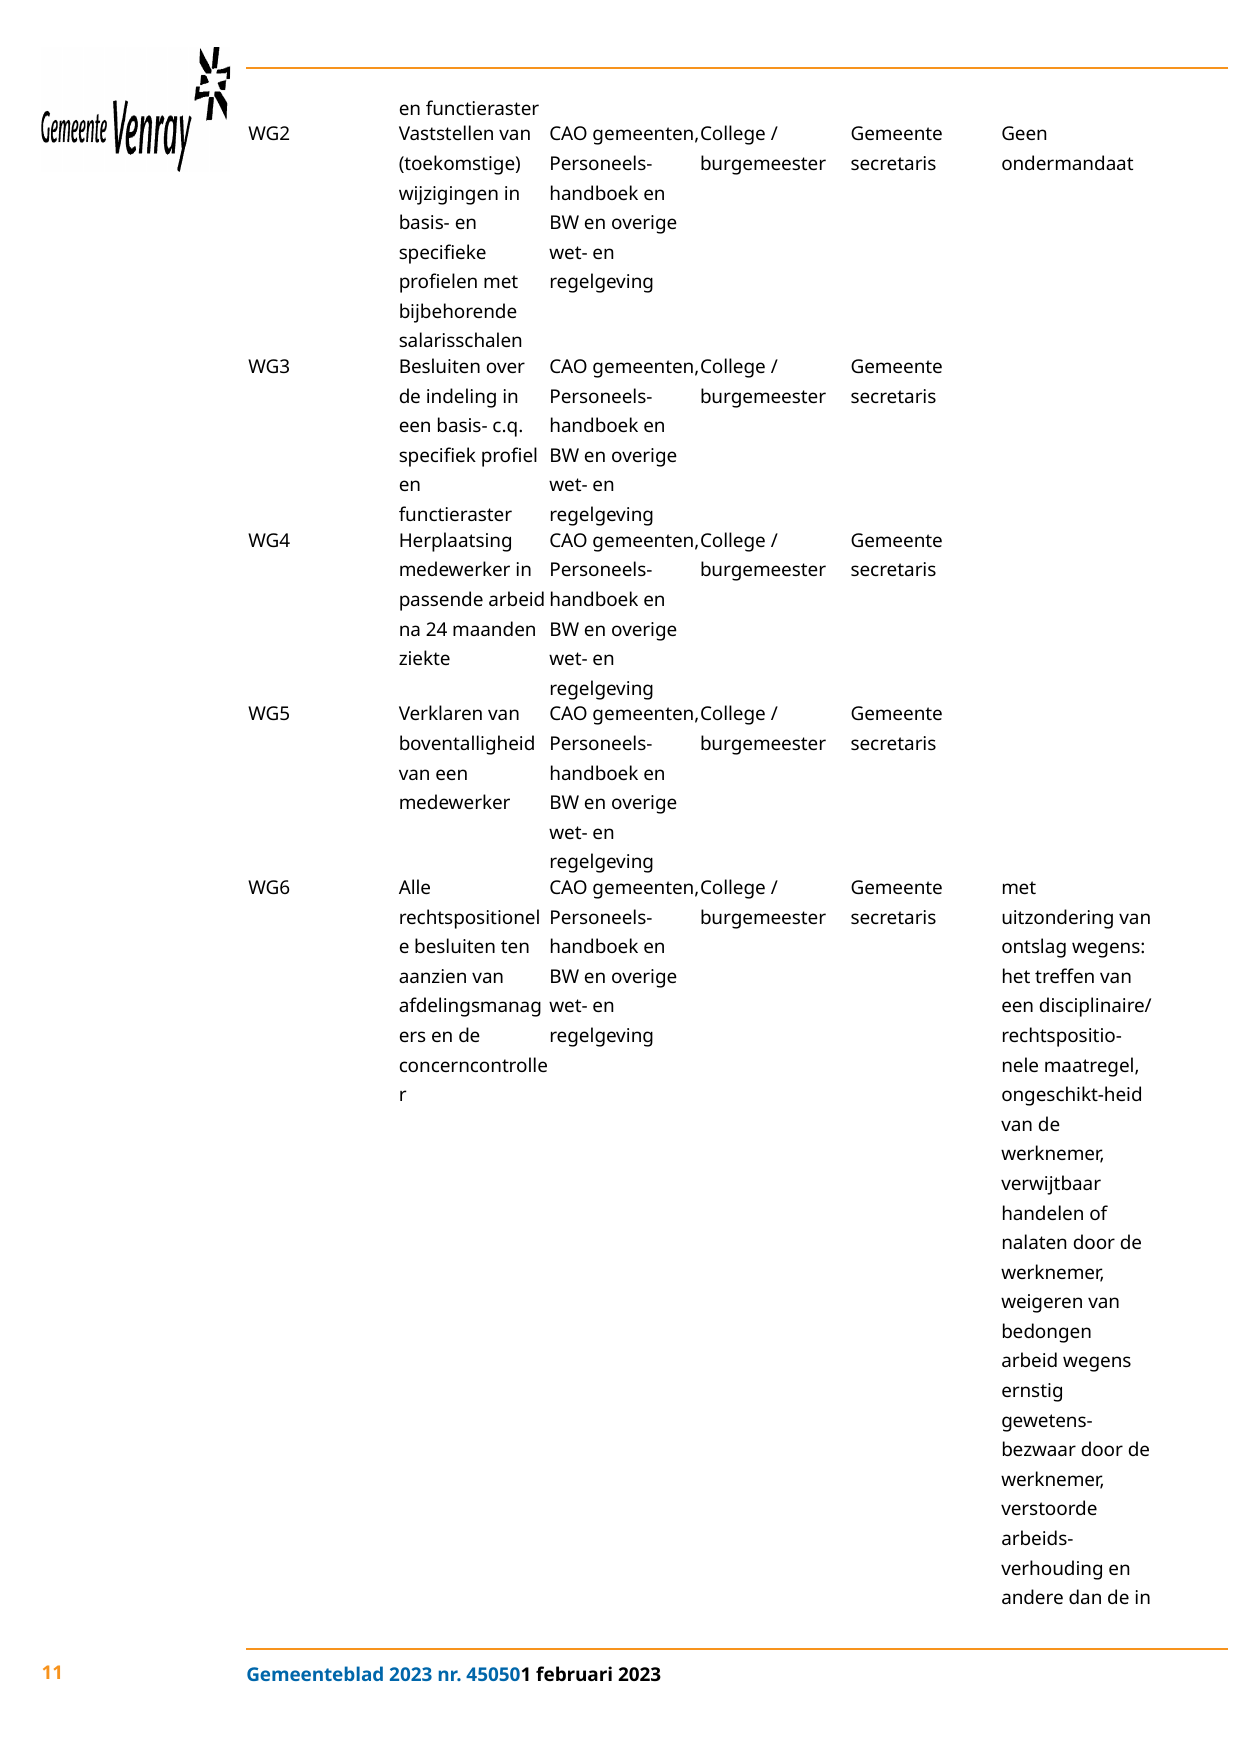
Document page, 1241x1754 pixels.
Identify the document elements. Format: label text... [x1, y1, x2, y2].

table_cell College / burgemeester [700, 874, 850, 1610]
table_cell Gemeente secretaris [850, 874, 1001, 1610]
table_cell [549, 95, 700, 121]
picture [41, 47, 231, 172]
table_cell WG5 [248, 701, 398, 874]
table_cell Gemeente secretaris [850, 527, 1001, 701]
table_cell WG3 [248, 353, 398, 527]
table_cell [1001, 527, 1152, 701]
table_cell CAO gemeenten, Personeels-handboek en BW en overige wet- en regelgeving [549, 121, 700, 353]
table_cell Gemeente secretaris [850, 353, 1001, 527]
table_cell Besluiten over de indeling in een basis- c.q. specifiek profiel en functieraster [399, 353, 549, 527]
table_cell [850, 95, 1001, 121]
table_cell [700, 95, 850, 121]
table_cell Vaststellen van (toekomstige) wijzigingen in basis- en specifieke profielen met bijbehorende salarisschalen [399, 121, 549, 353]
table_cell College / burgemeester [700, 121, 850, 353]
table_cell [1001, 95, 1152, 121]
table_cell Alle rechtspositionele besluiten ten aanzien van afdelingsmanagers en de concerncontroller [399, 874, 549, 1610]
table_cell [248, 95, 398, 121]
table_cell WG4 [248, 527, 398, 701]
table_cell WG2 [248, 121, 398, 353]
table_cell Verklaren van boventalligheid van een medewerker [399, 701, 549, 874]
table_cell [1001, 353, 1152, 527]
table_cell met uitzondering van ontslag wegens: het treffen van een disciplinaire/ rechtspositio-nele maatregel, ongeschikt-heid van de werknemer, verwijtbaar handelen of nalaten door de werknemer, weigeren van bedongen arbeid wegens ernstig gewetens-bezwaar door de werknemer, verstoorde arbeids-verhouding en andere dan de in [1001, 874, 1152, 1610]
table_cell Gemeente secretaris [850, 121, 1001, 353]
table_cell [1001, 701, 1152, 874]
table_cell Gemeente secretaris [850, 701, 1001, 874]
table_cell College / burgemeester [700, 353, 850, 527]
table_cell Geen ondermandaat [1001, 121, 1152, 353]
table_cell Herplaatsing medewerker in passende arbeid na 24 maanden ziekte [399, 527, 549, 701]
table_cell WG6 [248, 874, 398, 1610]
table_cell en functieraster [399, 95, 549, 121]
table_cell College / burgemeester [700, 701, 850, 874]
table_cell CAO gemeenten, Personeels-handboek en BW en overige wet- en regelgeving [549, 874, 700, 1610]
table_cell CAO gemeenten, Personeels-handboek en BW en overige wet- en regelgeving [549, 353, 700, 527]
table_cell College / burgemeester [700, 527, 850, 701]
table_cell CAO gemeenten, Personeels-handboek en BW en overige wet- en regelgeving [549, 527, 700, 701]
table_cell CAO gemeenten, Personeels-handboek en BW en overige wet- en regelgeving [549, 701, 700, 874]
